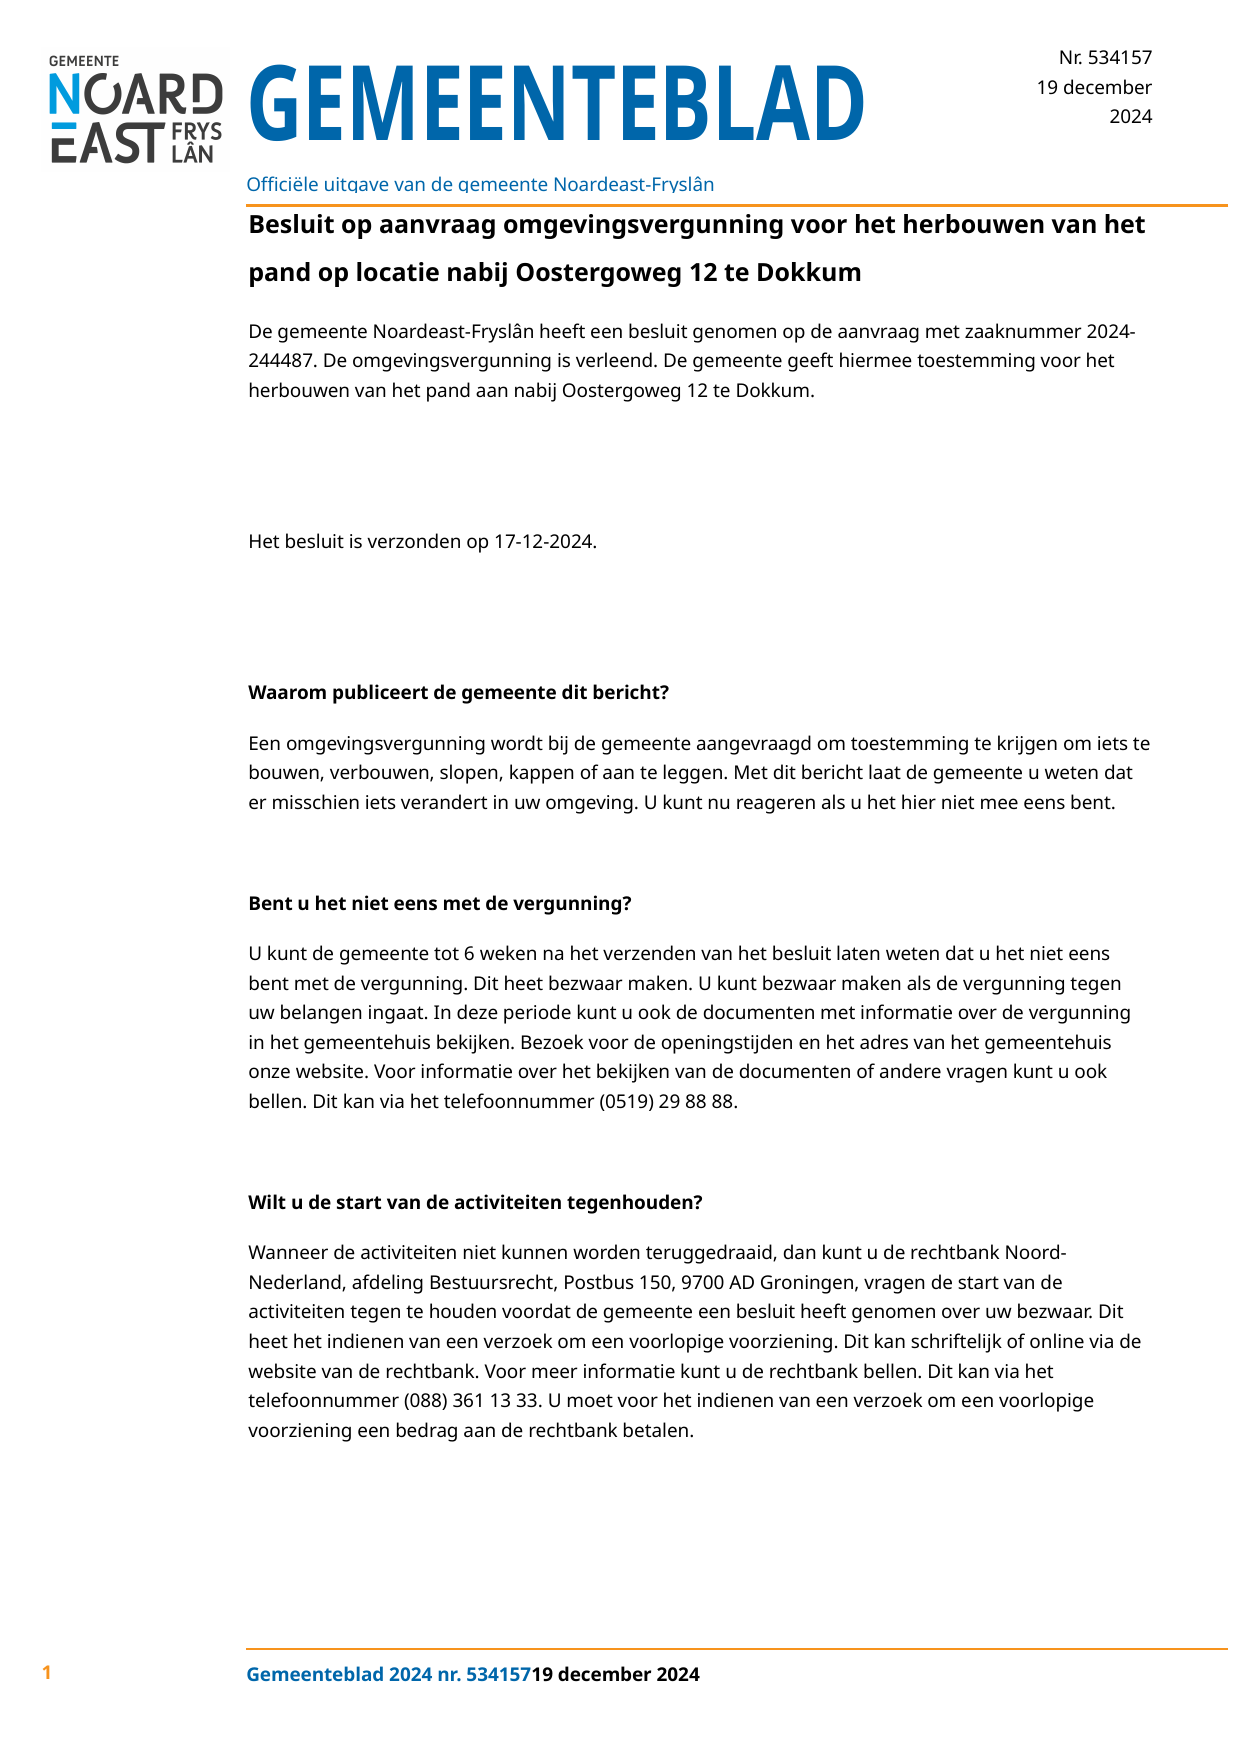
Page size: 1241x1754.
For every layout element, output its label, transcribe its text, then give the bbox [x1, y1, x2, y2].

text Een omgevingsvergunning wordt bij de gemeente aangevraagd om toestemming te krijgen om iets te bouwen, verbouwen, slopen, kappen of aan te leggen. Met dit bericht laat de gemeente u weten dat er misschien iets verandert in uw omgeving. U kunt nu reageren als u het hier niet mee eens bent. [248, 730, 1152, 815]
text U kunt de gemeente tot 6 weken na het verzenden van het besluit laten weten dat u het niet eens bent met de vergunning. Dit heet bezwaar maken. U kunt bezwaar maken als de vergunning tegen uw belangen ingaat. In deze periode kunt u ook de documenten met informatie over de vergunning in het gemeentehuis bekijken. Bezoek voor de openingstijden en het adres van het gemeentehuis onze website. Voor informatie over het bekijken van de documenten of andere vragen kunt u ook bellen. Dit kan via het telefoonnummer (0519) 29 88 88. [248, 940, 1152, 1114]
text De gemeente Noardeast-Fryslân heeft een besluit genomen op de aanvraag met zaaknummer 2024-244487. De omgevingsvergunning is verleend. De gemeente geeft hiermee toestemming voor het herbouwen van het pand aan nabij Oostergoweg 12 te Dokkum. [248, 318, 1152, 403]
text Bent u het niet eens met de vergunning? [248, 890, 1152, 916]
picture [41, 47, 231, 172]
text Besluit op aanvraag omgevingsvergunning voor het herbouwen van het pand op locatie nabij Oostergoweg 12 te Dokkum [248, 207, 1152, 288]
text Wilt u de start van de activiteiten tegenhouden? [248, 1189, 1152, 1215]
text Het besluit is verzonden op 17-12-2024. [248, 528, 1152, 554]
text Waarom publiceert de gemeente dit bericht? [248, 679, 1152, 705]
text Wanneer de activiteiten niet kunnen worden teruggedraaid, dan kunt u de rechtbank Noord-Nederland, afdeling Bestuursrecht, Postbus 150, 9700 AD Groningen, vragen de start van de activiteiten tegen te houden voordat de gemeente een besluit heeft genomen over uw bezwaar. Dit heet het indienen van een verzoek om een voorlopige voorziening. Dit kan schriftelijk of online via de website van de rechtbank. Voor meer informatie kunt u de rechtbank bellen. Dit kan via het telefoonnummer (088) 361 13 33. U moet voor het indienen van een verzoek om een voorlopige voorziening een bedrag aan de rechtbank betalen. [248, 1239, 1152, 1443]
